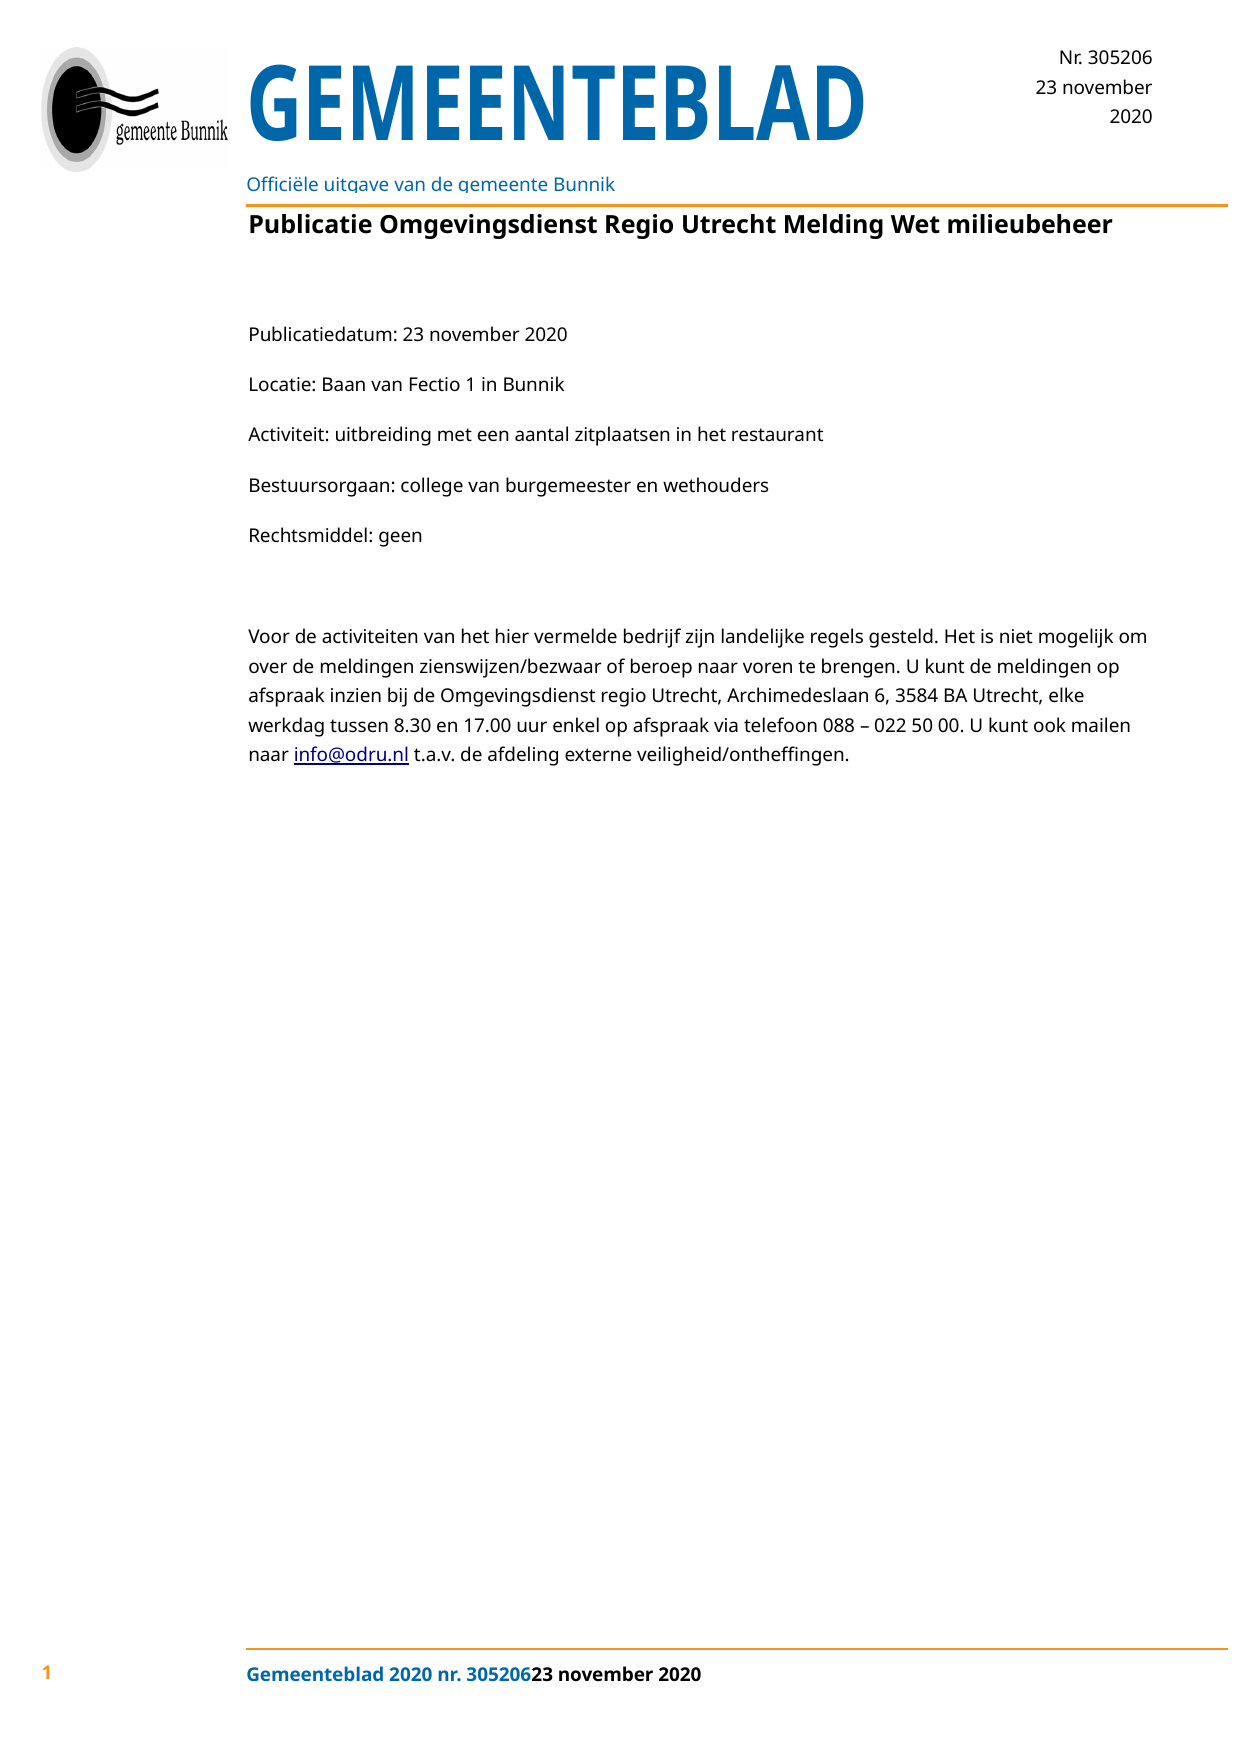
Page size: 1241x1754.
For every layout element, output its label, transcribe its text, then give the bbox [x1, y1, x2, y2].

text Bestuursorgaan: college van burgemeester en wethouders [248, 472, 1152, 498]
text Publicatiedatum: 23 november 2020 [248, 321, 1152, 346]
text Activiteit: uitbreiding met een aantal zitplaatsen in het restaurant [248, 422, 1152, 447]
text Voor de activiteiten van het hier vermelde bedrijf zijn landelijke regels gesteld. Het is niet mogelijk om over de meldingen zienswijzen/bezwaar of beroep naar voren te brengen. U kunt de meldingen op afspraak inzien bij de Omgevingsdienst regio Utrecht, Archimedeslaan 6, 3584 BA Utrecht, elke werkdag tussen 8.30 en 17.00 uur enkel op afspraak via telefoon 088 – 022 50 00. U kunt ook mailen naar info@odru.nl t.a.v. de afdeling externe veiligheid/ontheffingen. [248, 623, 1152, 767]
text Publicatie Omgevingsdienst Regio Utrecht Melding Wet milieubeheer [248, 207, 1152, 241]
text Locatie: Baan van Fectio 1 in Bunnik [248, 371, 1152, 397]
text Rechtsmiddel: geen [248, 522, 1152, 548]
picture [41, 47, 231, 172]
